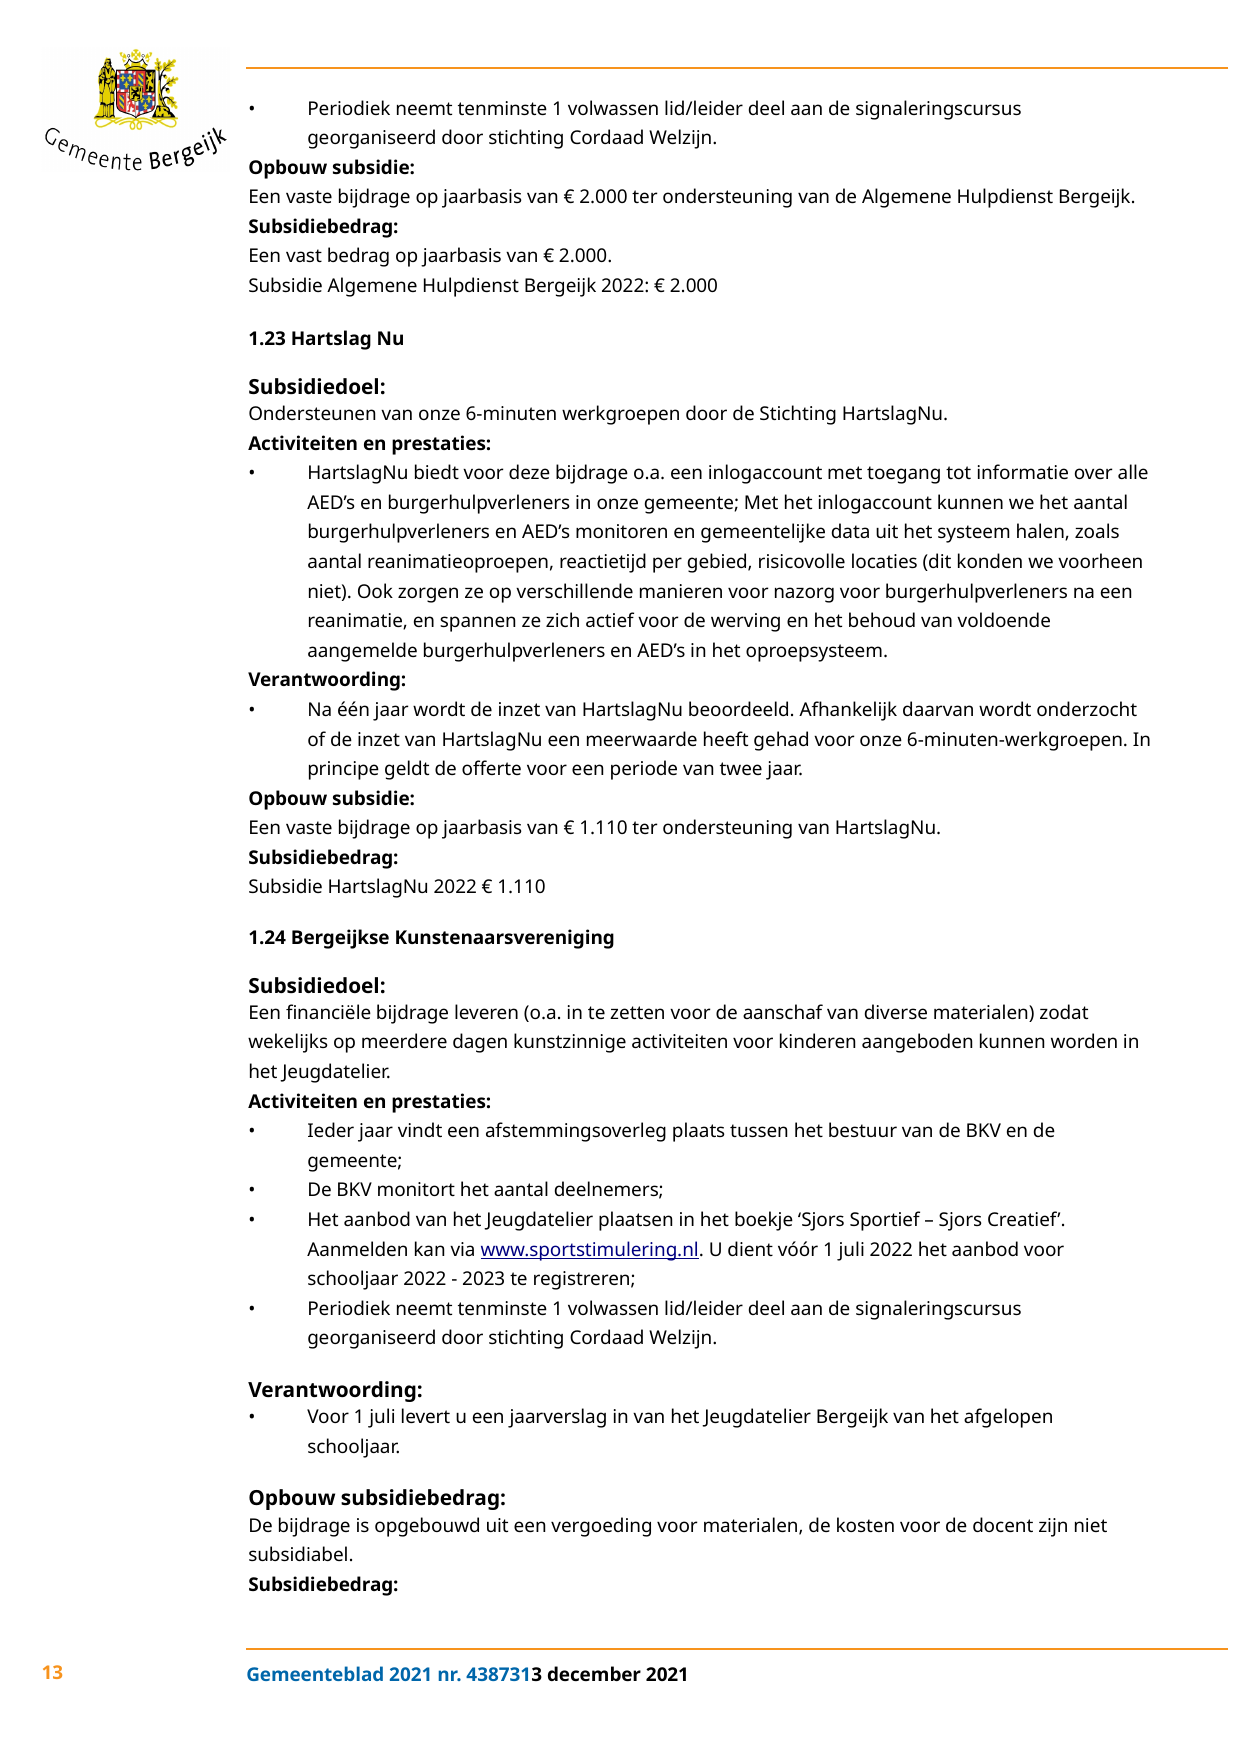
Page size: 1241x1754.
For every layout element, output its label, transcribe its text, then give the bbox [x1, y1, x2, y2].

list HartslagNu biedt voor deze bijdrage o.a. een inlogaccount met toegang tot informatie over alle AED’s en burgerhulpverleners in onze gemeente; Met het inlogaccount kunnen we het aantal burgerhulpverleners en AED’s monitoren en gemeentelijke data uit het systeem halen, zoals aantal reanimatieoproepen, reactietijd per gebied, risicovolle locaties (dit konden we voorheen niet). Ook zorgen ze op verschillende manieren voor nazorg voor burgerhulpverleners na een reanimatie, en spannen ze zich actief voor de werving en het behoud van voldoende aangemelde burgerhulpverleners en AED’s in het oproepsysteem. [248, 459, 1152, 663]
text 1.23 Hartslag Nu [248, 323, 1152, 351]
list Periodiek neemt tenminste 1 volwassen lid/leider deel aan de signaleringscursus georganiseerd door stichting Cordaad Welzijn. [248, 1295, 1152, 1350]
text Een financiële bijdrage leveren (o.a. in te zetten voor de aanschaf van diverse materialen) zodat wekelijks op meerdere dagen kunstzinnige activiteiten voor kinderen aangeboden kunnen worden in het Jeugdatelier. [248, 999, 1152, 1084]
text Opbouw subsidie: [248, 154, 1152, 180]
text Subsidiebedrag: [248, 844, 1152, 870]
text Opbouw subsidie: [248, 785, 1152, 811]
text De bijdrage is opgebouwd uit een vergoeding voor materialen, de kosten voor de docent zijn niet subsidiabel. [248, 1512, 1152, 1567]
list Na één jaar wordt de inzet van HartslagNu beoordeeld. Afhankelijk daarvan wordt onderzocht of de inzet van HartslagNu een meerwaarde heeft gehad voor onze 6-minuten-werkgroepen. In principe geldt de offerte voor een periode van twee jaar. [248, 696, 1152, 781]
text Subsidiebedrag: [248, 1571, 1152, 1597]
text Subsidiebedrag: [248, 213, 1152, 239]
text 1.24 Bergeijkse Kunstenaarsvereniging [248, 924, 1152, 950]
text Opbouw subsidiebedrag: [248, 1483, 1152, 1512]
text Subsidiedoel: [248, 971, 1152, 999]
picture [41, 47, 231, 172]
list Ieder jaar vindt een afstemmingsoverleg plaats tussen het bestuur van de BKV en de gemeente; [248, 1117, 1152, 1173]
list De BKV monitort het aantal deelnemers; [248, 1177, 1152, 1202]
text Ondersteunen van onze 6-minuten werkgroepen door de Stichting HartslagNu. [248, 400, 1152, 426]
text Een vaste bijdrage op jaarbasis van € 2.000 ter ondersteuning van de Algemene Hulpdienst Bergeijk. [248, 183, 1152, 209]
text Verantwoording: [248, 1375, 1152, 1403]
list Periodiek neemt tenminste 1 volwassen lid/leider deel aan de signaleringscursus georganiseerd door stichting Cordaad Welzijn. [248, 95, 1152, 150]
text Subsidie Algemene Hulpdienst Bergeijk 2022: € 2.000 [248, 272, 1152, 298]
text Subsidiedoel: [248, 372, 1152, 400]
text Een vaste bijdrage op jaarbasis van € 1.110 ter ondersteuning van HartslagNu. [248, 814, 1152, 840]
text Activiteiten en prestaties: [248, 1088, 1152, 1114]
text Een vast bedrag op jaarbasis van € 2.000. [248, 243, 1152, 268]
text Verantwoording: [248, 667, 1152, 692]
list Het aanbod van het Jeugdatelier plaatsen in het boekje ‘Sjors Sportief – Sjors Creatief’. Aanmelden kan via www.sportstimulering.nl. U dient vóór 1 juli 2022 het aanbod voor schooljaar 2022 - 2023 te registreren; [248, 1206, 1152, 1291]
list Voor 1 juli levert u een jaarverslag in van het Jeugdatelier Bergeijk van het afgelopen schooljaar. [248, 1403, 1152, 1459]
text Activiteiten en prestaties: [248, 430, 1152, 456]
text Subsidie HartslagNu 2022 € 1.110 [248, 874, 1152, 899]
